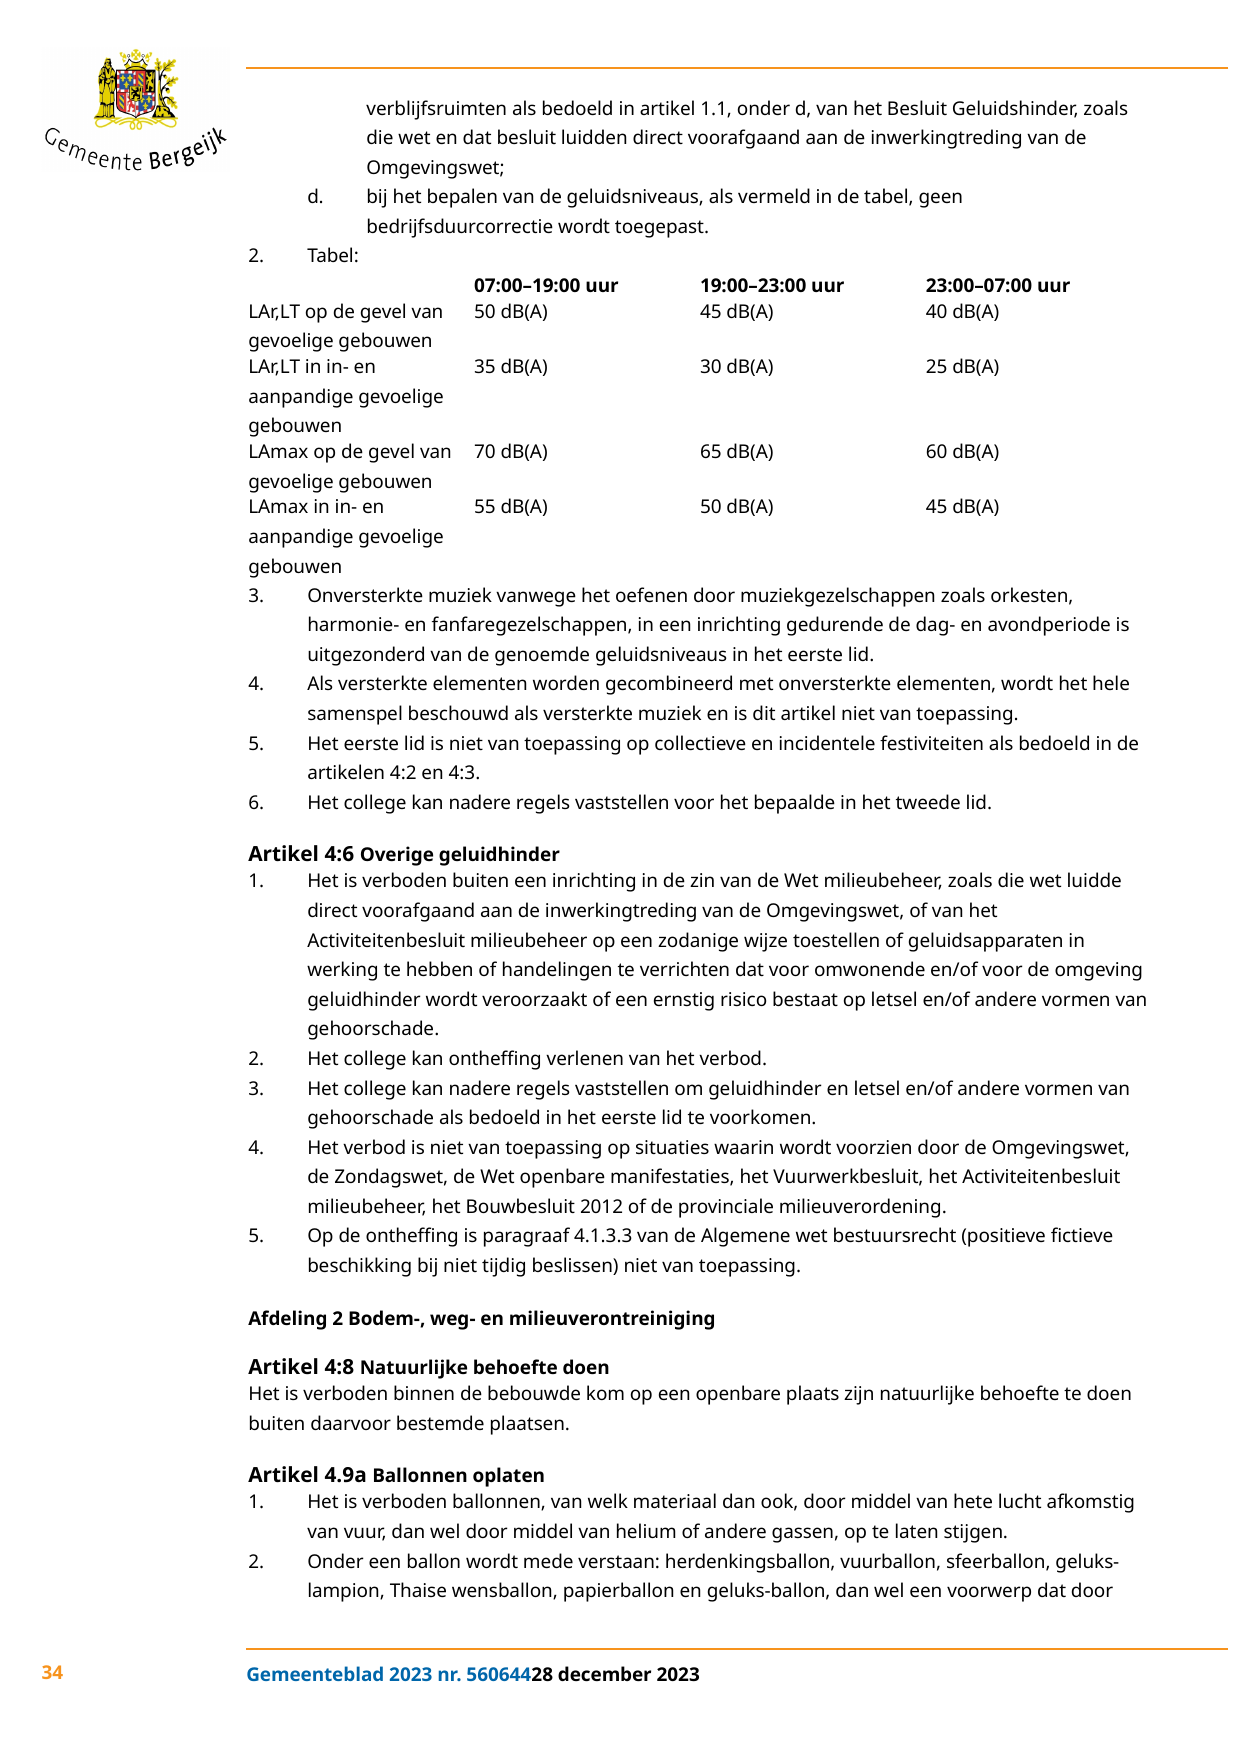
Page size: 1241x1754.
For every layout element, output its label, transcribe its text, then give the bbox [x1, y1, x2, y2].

list Onversterkte muziek vanwege het oefenen door muziekgezelschappen zoals orkesten, harmonie- en fanfaregezelschappen, in een inrichting gedurende de dag- en avondperiode is uitgezonderd van de genoemde geluidsniveaus in het eerste lid. [248, 582, 1152, 667]
list Het is verboden ballonnen, van welk materiaal dan ook, door middel van hete lucht afkomstig van vuur, dan wel door middel van helium of andere gassen, op te laten stijgen. [248, 1489, 1152, 1544]
table_cell 30 dB(A) [700, 354, 926, 438]
table_cell 55 dB(A) [474, 494, 700, 578]
table_cell 50 dB(A) [474, 298, 700, 353]
table_cell 70 dB(A) [474, 438, 700, 494]
table_cell LAr,LT op de gevel van gevoelige gebouwen [248, 298, 474, 353]
table_cell LAr,LT in in- en aanpandige gevoelige gebouwen [248, 354, 474, 438]
picture [41, 47, 231, 172]
table_header 07:00–19:00 uur [474, 273, 700, 298]
text Artikel 4:6 Overige geluidhinder [248, 839, 1152, 868]
list Het college kan ontheffing verlenen van het verbod. [248, 1045, 1152, 1071]
table_header [248, 273, 474, 298]
table_header 19:00–23:00 uur [700, 273, 926, 298]
list Het college kan nadere regels vaststellen om geluidhinder en letsel en/of andere vormen van gehoorschade als bedoeld in het eerste lid te voorkomen. [248, 1075, 1152, 1130]
text Artikel 4:8 Natuurlijke behoefte doen [248, 1352, 1152, 1380]
text Artikel 4.9a Ballonnen oplaten [248, 1460, 1152, 1489]
table_cell 65 dB(A) [700, 438, 926, 494]
list verblijfsruimten als bedoeld in artikel 1.1, onder d, van het Besluit Geluidshinder, zoals die wet en dat besluit luidden direct voorafgaand aan de inwerkingtreding van de Omgevingswet; [307, 95, 1152, 180]
list bij het bepalen van de geluidsniveaus, als vermeld in de tabel, geen bedrijfsduurcorrectie wordt toegepast. [307, 183, 1152, 239]
text Het is verboden binnen de bebouwde kom op een openbare plaats zijn natuurlijke behoefte te doen buiten daarvoor bestemde plaatsen. [248, 1380, 1152, 1436]
table_header 23:00–07:00 uur [926, 273, 1152, 298]
text Afdeling 2 Bodem‑, weg‑ en milieuverontreiniging [248, 1303, 1152, 1331]
table_cell 50 dB(A) [700, 494, 926, 578]
list Als versterkte elementen worden gecombineerd met onversterkte elementen, wordt het hele samenspel beschouwd als versterkte muziek en is dit artikel niet van toepassing. [248, 671, 1152, 726]
table_cell 45 dB(A) [926, 494, 1152, 578]
list Onder een ballon wordt mede verstaan: herdenkingsballon, vuurballon, sfeerballon, geluks-lampion, Thaise wensballon, papierballon en geluks-ballon, dan wel een voorwerp dat door [248, 1548, 1152, 1603]
table_cell LAmax op de gevel van gevoelige gebouwen [248, 438, 474, 494]
table_cell 25 dB(A) [926, 354, 1152, 438]
table_cell 40 dB(A) [926, 298, 1152, 353]
list Het college kan nadere regels vaststellen voor het bepaalde in het tweede lid. [248, 789, 1152, 814]
list Tabel: [248, 243, 1152, 268]
table_cell 35 dB(A) [474, 354, 700, 438]
list Op de ontheffing is paragraaf 4.1.3.3 van de Algemene wet bestuursrecht (positieve fictieve beschikking bij niet tijdig beslissen) niet van toepassing. [248, 1223, 1152, 1278]
list Het is verboden buiten een inrichting in de zin van de Wet milieubeheer, zoals die wet luidde direct voorafgaand aan de inwerkingtreding van de Omgevingswet, of van het Activiteitenbesluit milieubeheer op een zodanige wijze toestellen of geluidsapparaten in werking te hebben of handelingen te verrichten dat voor omwonende en/of voor de omgeving geluidhinder wordt veroorzaakt of een ernstig risico bestaat op letsel en/of andere vormen van gehoorschade. [248, 868, 1152, 1041]
list Het verbod is niet van toepassing op situaties waarin wordt voorzien door de Omgevingswet, de Zondagswet, de Wet openbare manifestaties, het Vuurwerkbesluit, het Activiteitenbesluit milieubeheer, het Bouwbesluit 2012 of de provinciale milieuverordening. [248, 1134, 1152, 1219]
table_cell 45 dB(A) [700, 298, 926, 353]
table_cell LAmax in in- en aanpandige gevoelige gebouwen [248, 494, 474, 578]
list Het eerste lid is niet van toepassing op collectieve en incidentele festiviteiten als bedoeld in de artikelen 4:2 en 4:3. [248, 730, 1152, 785]
table_cell 60 dB(A) [926, 438, 1152, 494]
